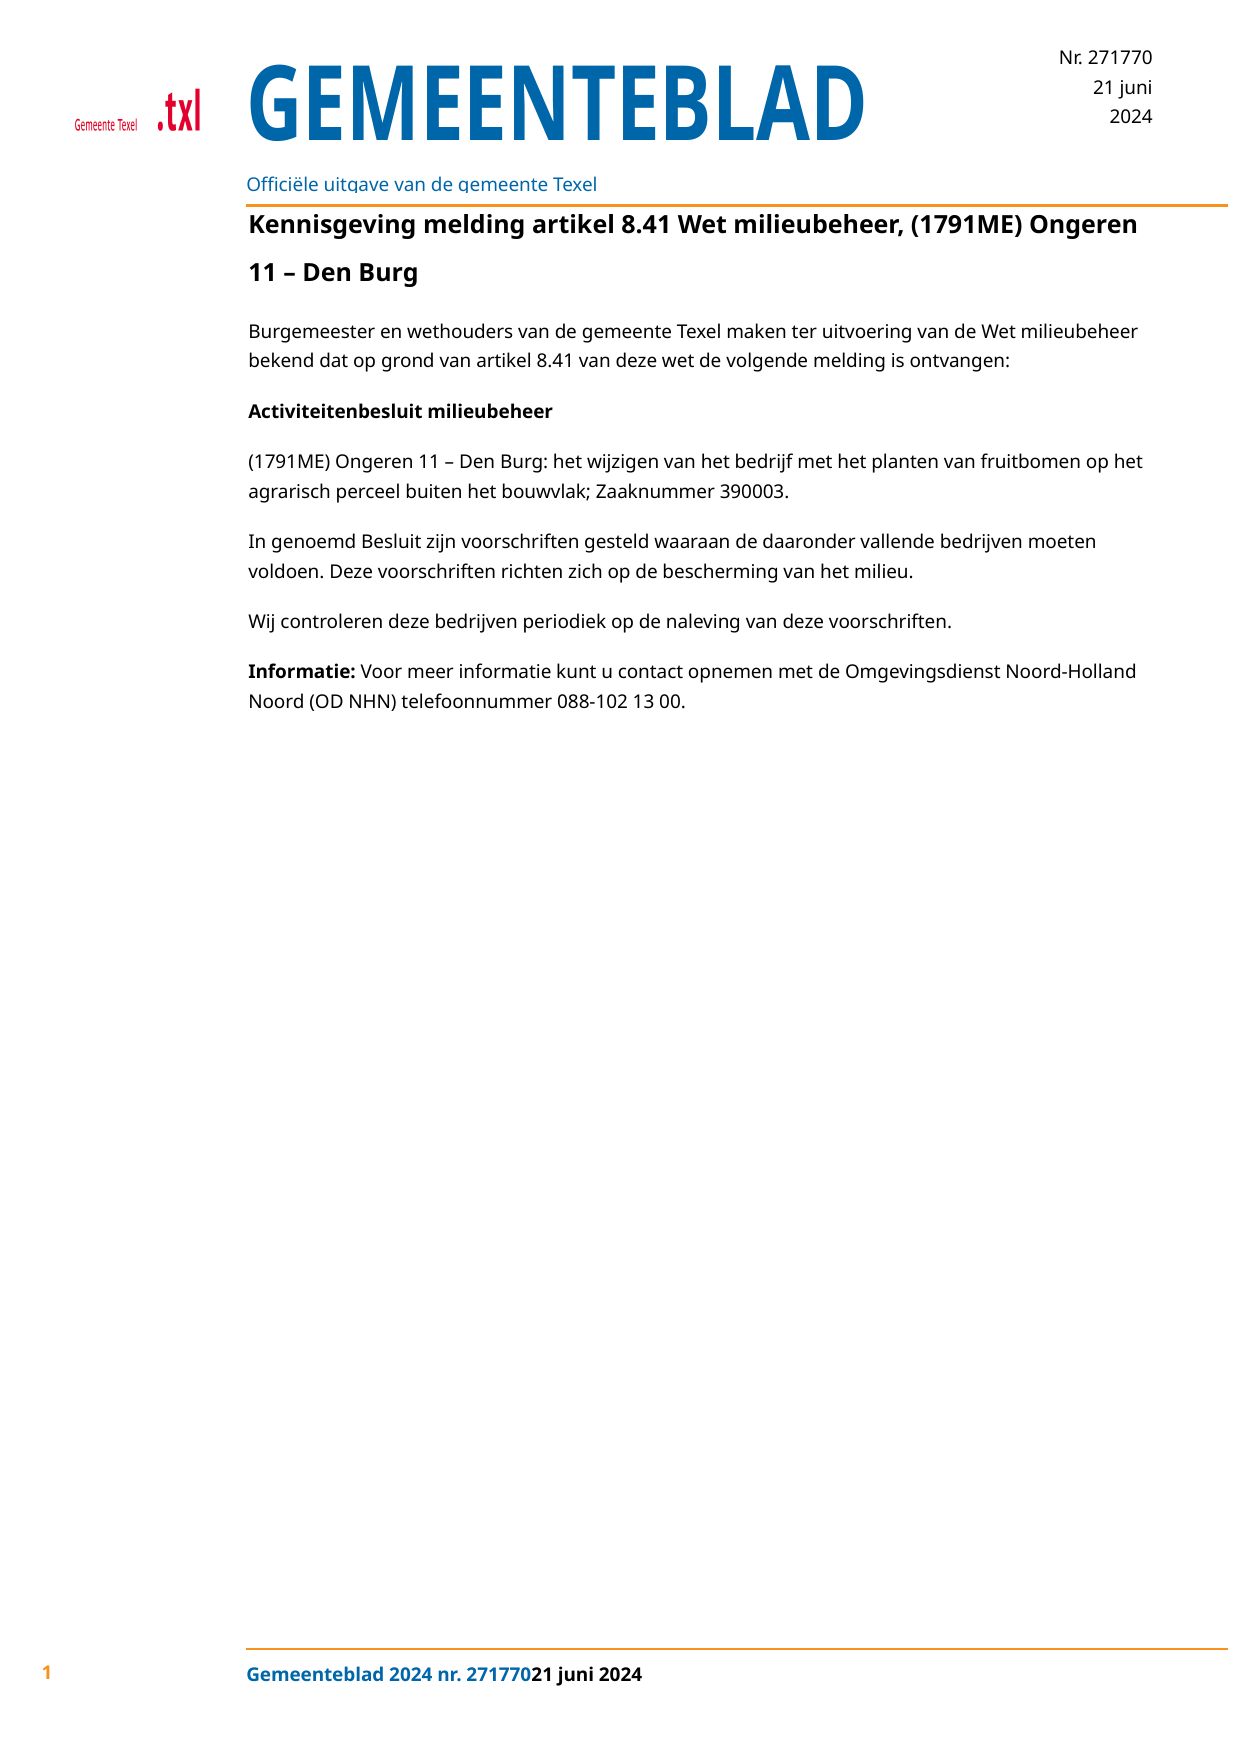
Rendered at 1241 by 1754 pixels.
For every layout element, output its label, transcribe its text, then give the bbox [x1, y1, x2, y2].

text Kennisgeving melding artikel 8.41 Wet milieubeheer, (1791ME) Ongeren 11 – Den Burg [248, 207, 1152, 288]
text Wij controleren deze bedrijven periodiek op de naleving van deze voorschriften. [248, 608, 1152, 634]
text Activiteitenbesluit milieubeheer [248, 398, 1152, 424]
text Informatie: Voor meer informatie kunt u contact opnemen met de Omgevingsdienst Noord-Holland Noord (OD NHN) telefoonnummer 088-102 13 00. [248, 659, 1152, 714]
picture [41, 47, 231, 172]
text In genoemd Besluit zijn voorschriften gesteld waaraan de daaronder vallende bedrijven moeten voldoen. Deze voorschriften richten zich op de bescherming van het milieu. [248, 528, 1152, 584]
text Burgemeester en wethouders van de gemeente Texel maken ter uitvoering van de Wet milieubeheer bekend dat op grond van artikel 8.41 van deze wet de volgende melding is ontvangen: [248, 318, 1152, 373]
text (1791ME) Ongeren 11 – Den Burg: het wijzigen van het bedrijf met het planten van fruitbomen op het agrarisch perceel buiten het bouwvlak; Zaaknummer 390003. [248, 448, 1152, 504]
